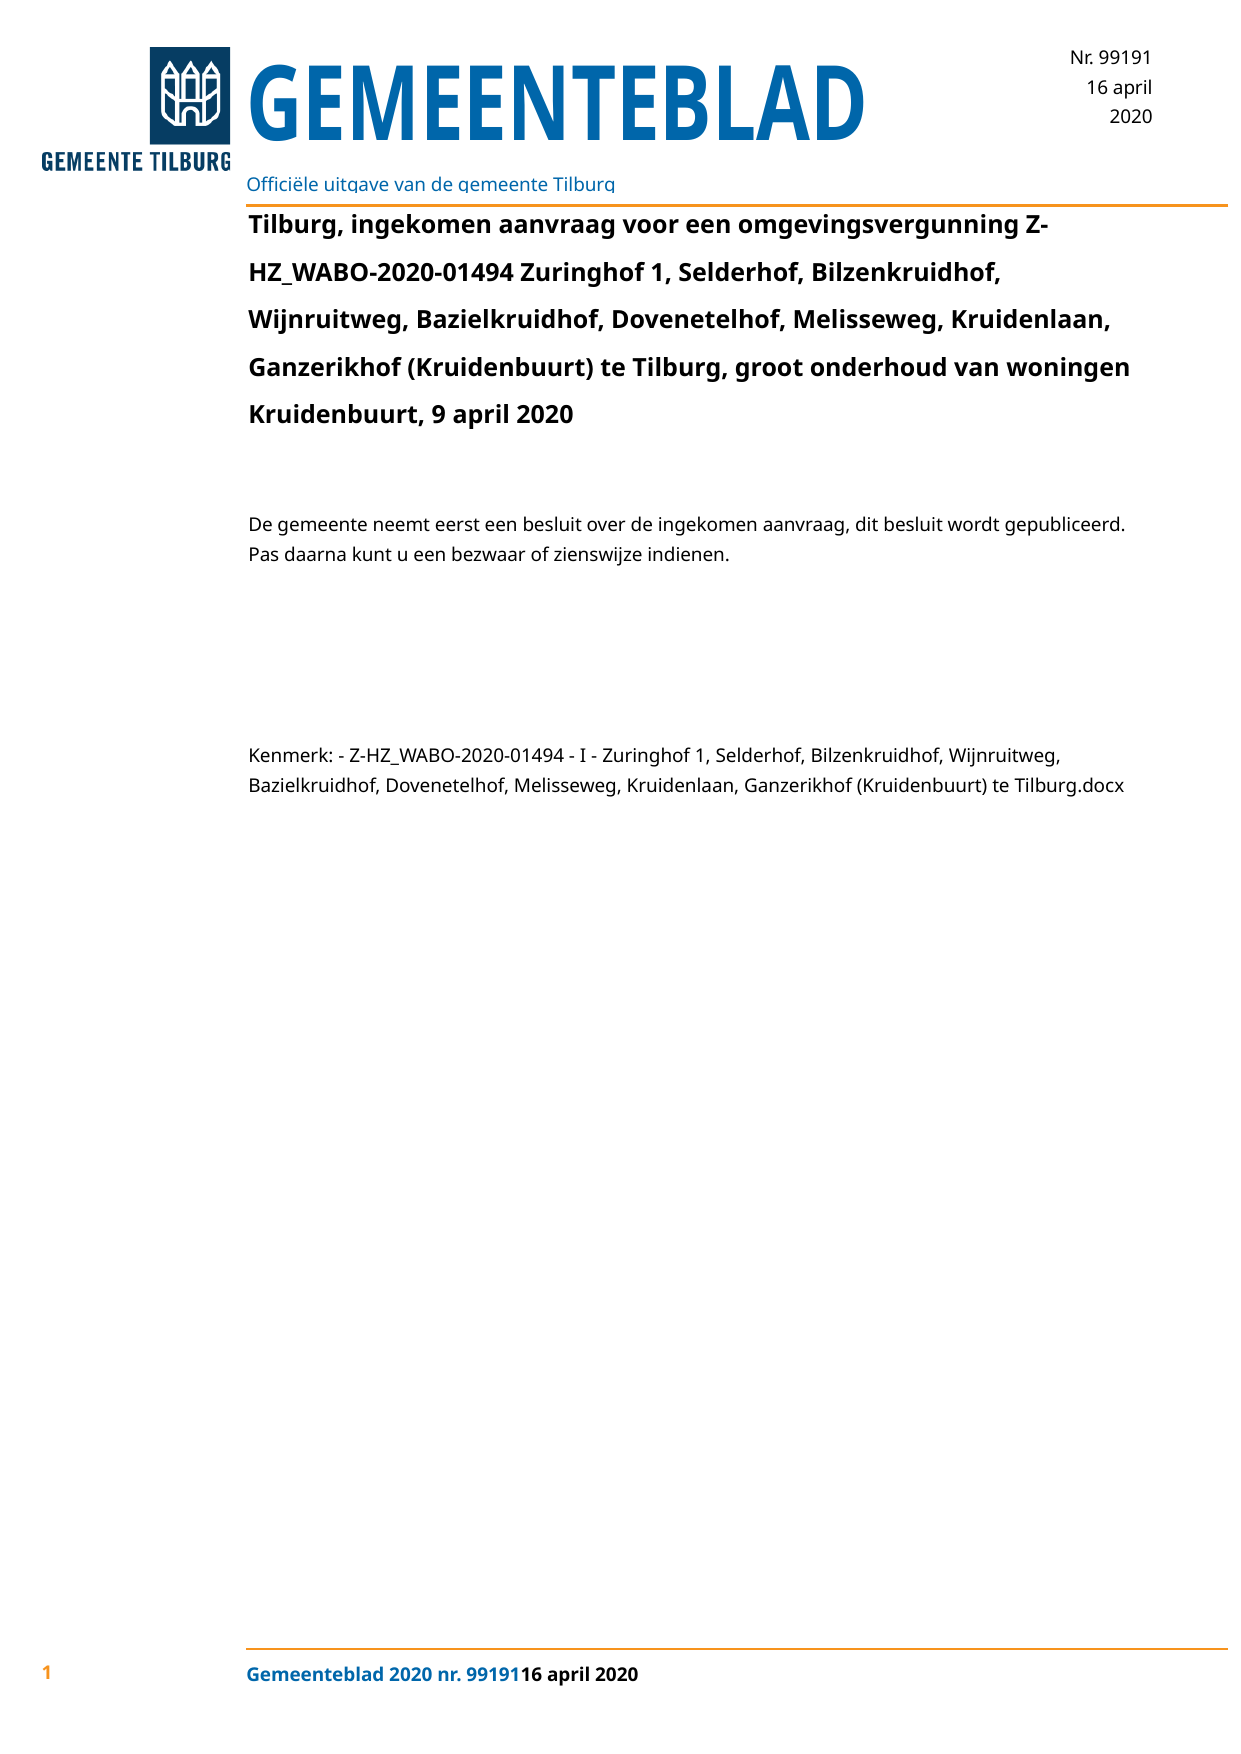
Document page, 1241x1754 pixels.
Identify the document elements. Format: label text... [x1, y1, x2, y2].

picture [41, 47, 231, 172]
text Kenmerk: - Z-HZ_WABO-2020-01494 - I - Zuringhof 1, Selderhof, Bilzenkruidhof, Wijnruitweg, Bazielkruidhof, Dovenetelhof, Melisseweg, Kruidenlaan, Ganzerikhof (Kruidenbuurt) te Tilburg.docx [248, 742, 1152, 798]
text De gemeente neemt eerst een besluit over de ingekomen aanvraag, dit besluit wordt gepubliceerd. Pas daarna kunt u een bezwaar of zienswijze indienen. [248, 511, 1152, 566]
text Tilburg, ingekomen aanvraag voor een omgevingsvergunning Z-HZ_WABO-2020-01494 Zuringhof 1, Selderhof, Bilzenkruidhof, Wijnruitweg, Bazielkruidhof, Dovenetelhof, Melisseweg, Kruidenlaan, Ganzerikhof (Kruidenbuurt) te Tilburg, groot onderhoud van woningen Kruidenbuurt, 9 april 2020 [248, 207, 1152, 431]
